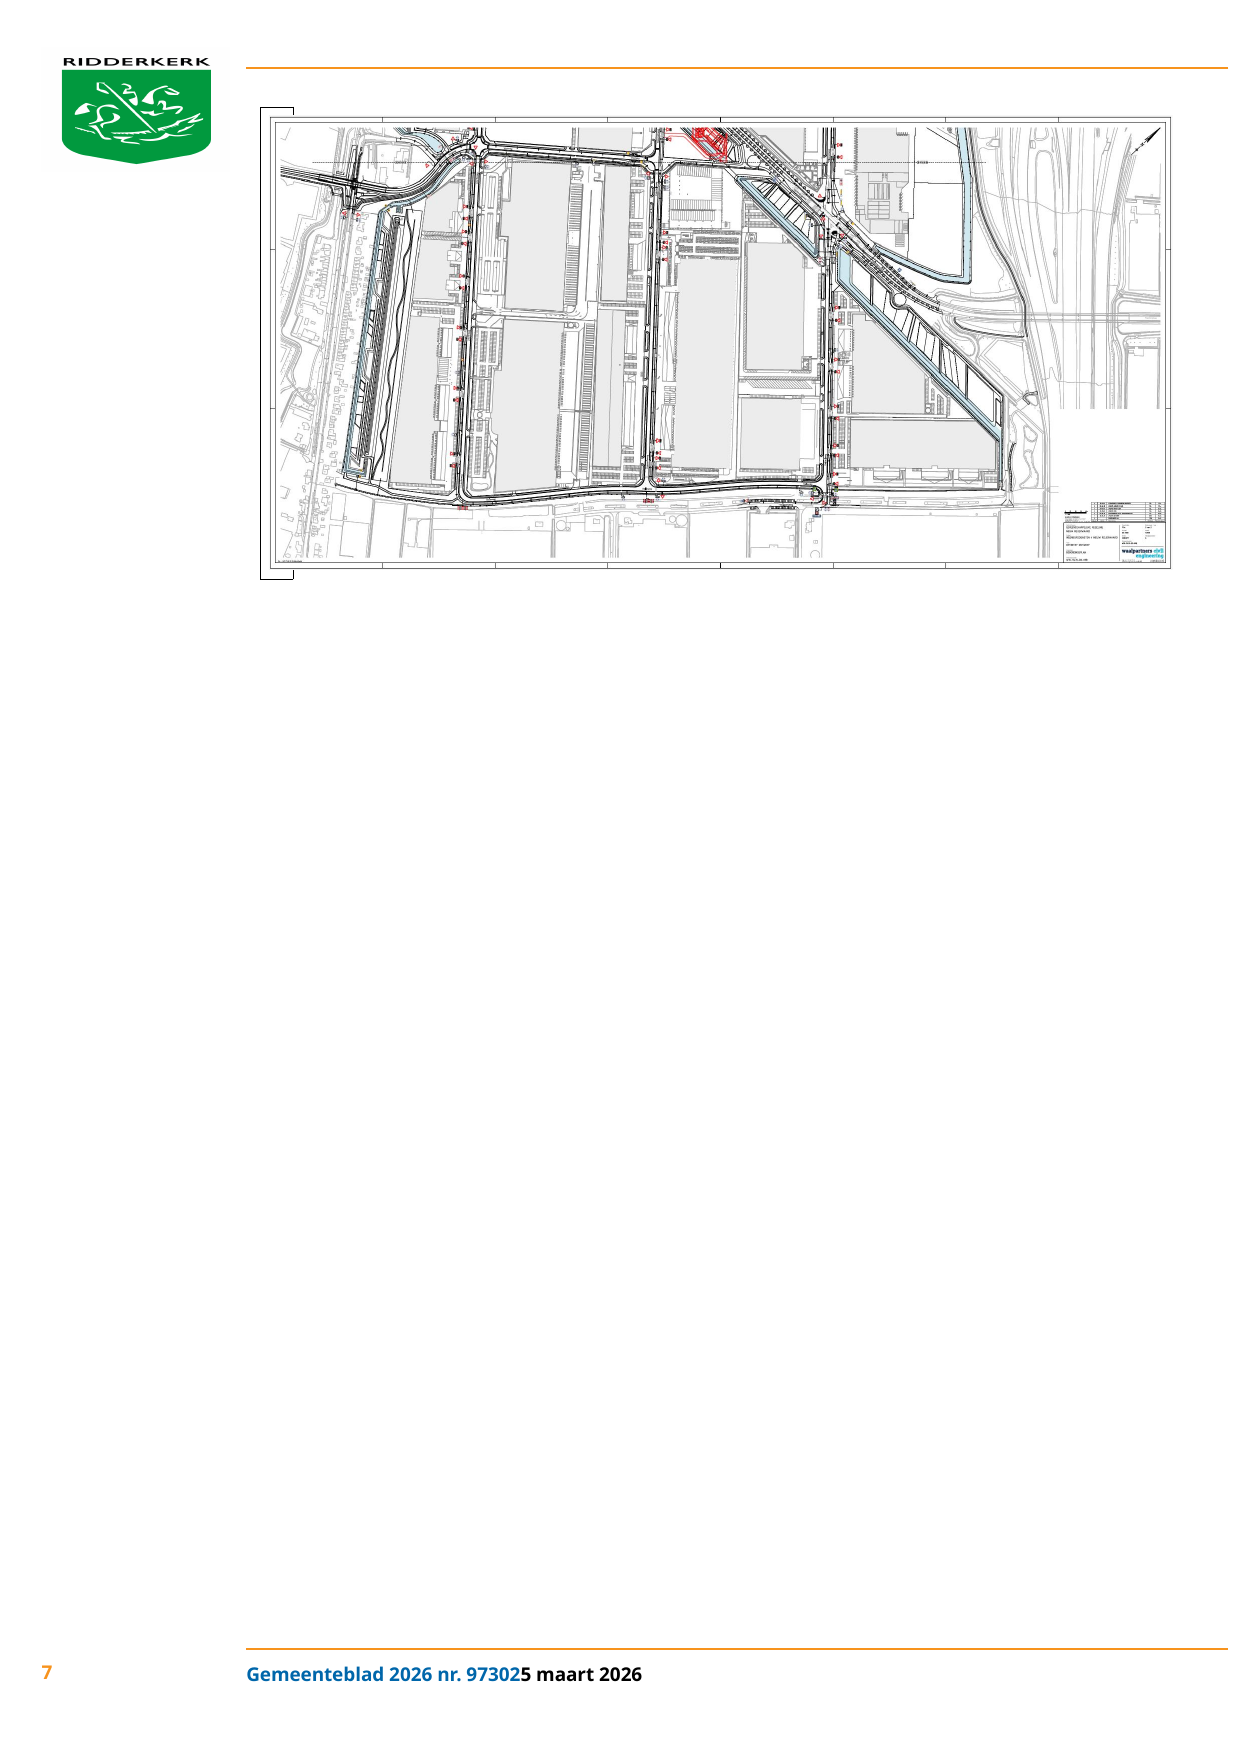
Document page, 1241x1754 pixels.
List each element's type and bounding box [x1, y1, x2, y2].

picture [268, 115, 1173, 570]
picture [41, 47, 231, 172]
